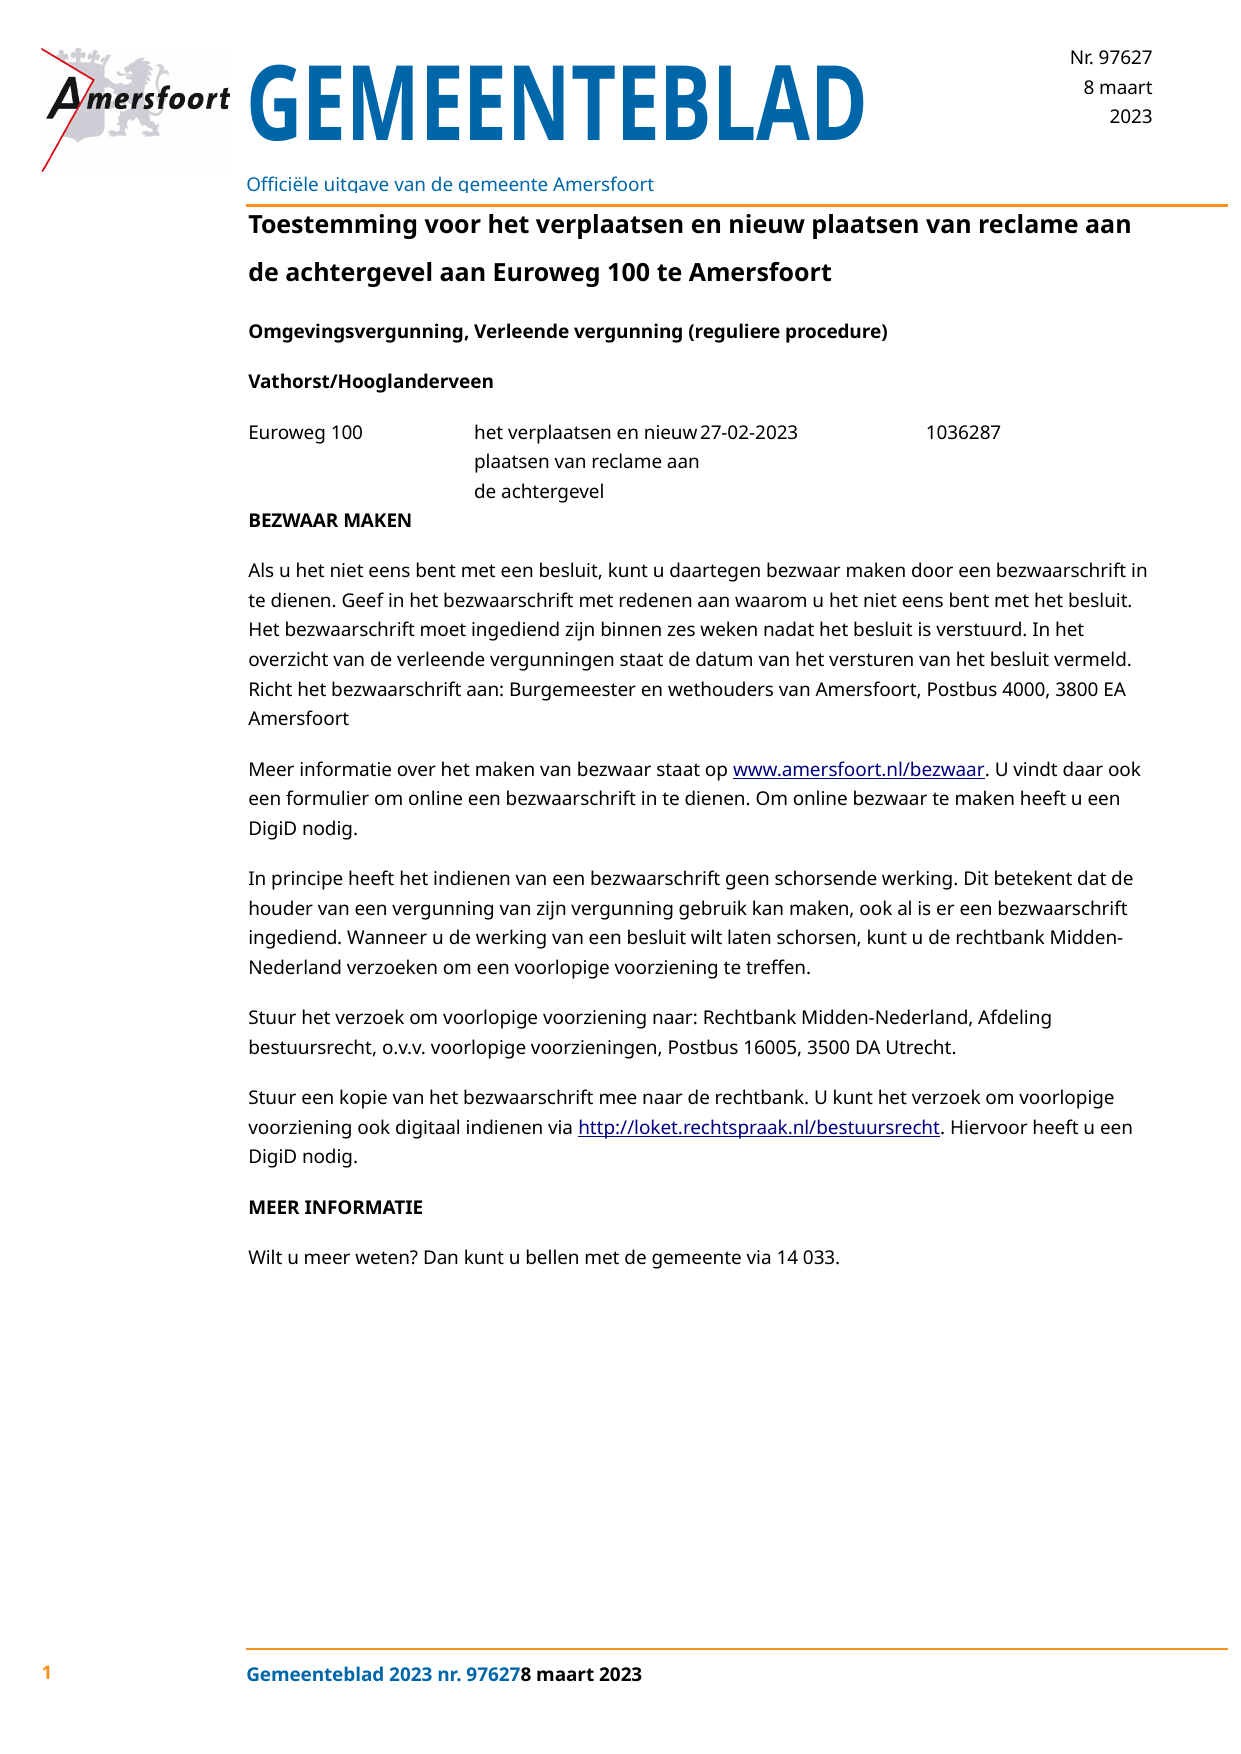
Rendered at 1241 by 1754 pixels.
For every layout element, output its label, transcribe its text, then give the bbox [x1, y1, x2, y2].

picture [41, 47, 231, 172]
table_header het verplaatsen en nieuw plaatsen van reclame aan de achtergevel [474, 419, 700, 504]
table_header 27-02-2023 [700, 419, 926, 504]
text Toestemming voor het verplaatsen en nieuw plaatsen van reclame aan de achtergevel aan Euroweg 100 te Amersfoort [248, 207, 1152, 288]
text Vathorst/Hooglanderveen [248, 368, 1152, 394]
text BEZWAAR MAKEN [248, 507, 1152, 533]
text MEER INFORMATIE [248, 1194, 1152, 1220]
text Stuur het verzoek om voorlopige voorziening naar: Rechtbank Midden-Nederland, Afdeling bestuursrecht, o.v.v. voorlopige voorzieningen, Postbus 16005, 3500 DA Utrecht. [248, 1004, 1152, 1060]
text Meer informatie over het maken van bezwaar staat op www.amersfoort.nl/bezwaar. U vindt daar ook een formulier om online een bezwaarschrift in te dienen. Om online bezwaar te maken heeft u een DigiD nodig. [248, 756, 1152, 841]
text Omgevingsvergunning, Verleende vergunning (reguliere procedure) [248, 318, 1152, 344]
text Wilt u meer weten? Dan kunt u bellen met de gemeente via 14 033. [248, 1244, 1152, 1270]
text Stuur een kopie van het bezwaarschrift mee naar de rechtbank. U kunt het verzoek om voorlopige voorziening ook digitaal indienen via http://loket.rechtspraak.nl/bestuursrecht. Hiervoor heeft u een DigiD nodig. [248, 1084, 1152, 1169]
table_header 1036287 [926, 419, 1152, 504]
table_header Euroweg 100 [248, 419, 474, 504]
text Als u het niet eens bent met een besluit, kunt u daartegen bezwaar maken door een bezwaarschrift in te dienen. Geef in het bezwaarschrift met redenen aan waarom u het niet eens bent met het besluit. Het bezwaarschrift moet ingediend zijn binnen zes weken nadat het besluit is verstuurd. In het overzicht van de verleende vergunningen staat de datum van het versturen van het besluit vermeld. Richt het bezwaarschrift aan: Burgemeester en wethouders van Amersfoort, Postbus 4000, 3800 EA Amersfoort [248, 557, 1152, 731]
text In principe heeft het indienen van een bezwaarschrift geen schorsende werking. Dit betekent dat de houder van een vergunning van zijn vergunning gebruik kan maken, ook al is er een bezwaarschrift ingediend. Wanneer u de werking van een besluit wilt laten schorsen, kunt u de rechtbank Midden-Nederland verzoeken om een voorlopige voorziening te treffen. [248, 865, 1152, 980]
